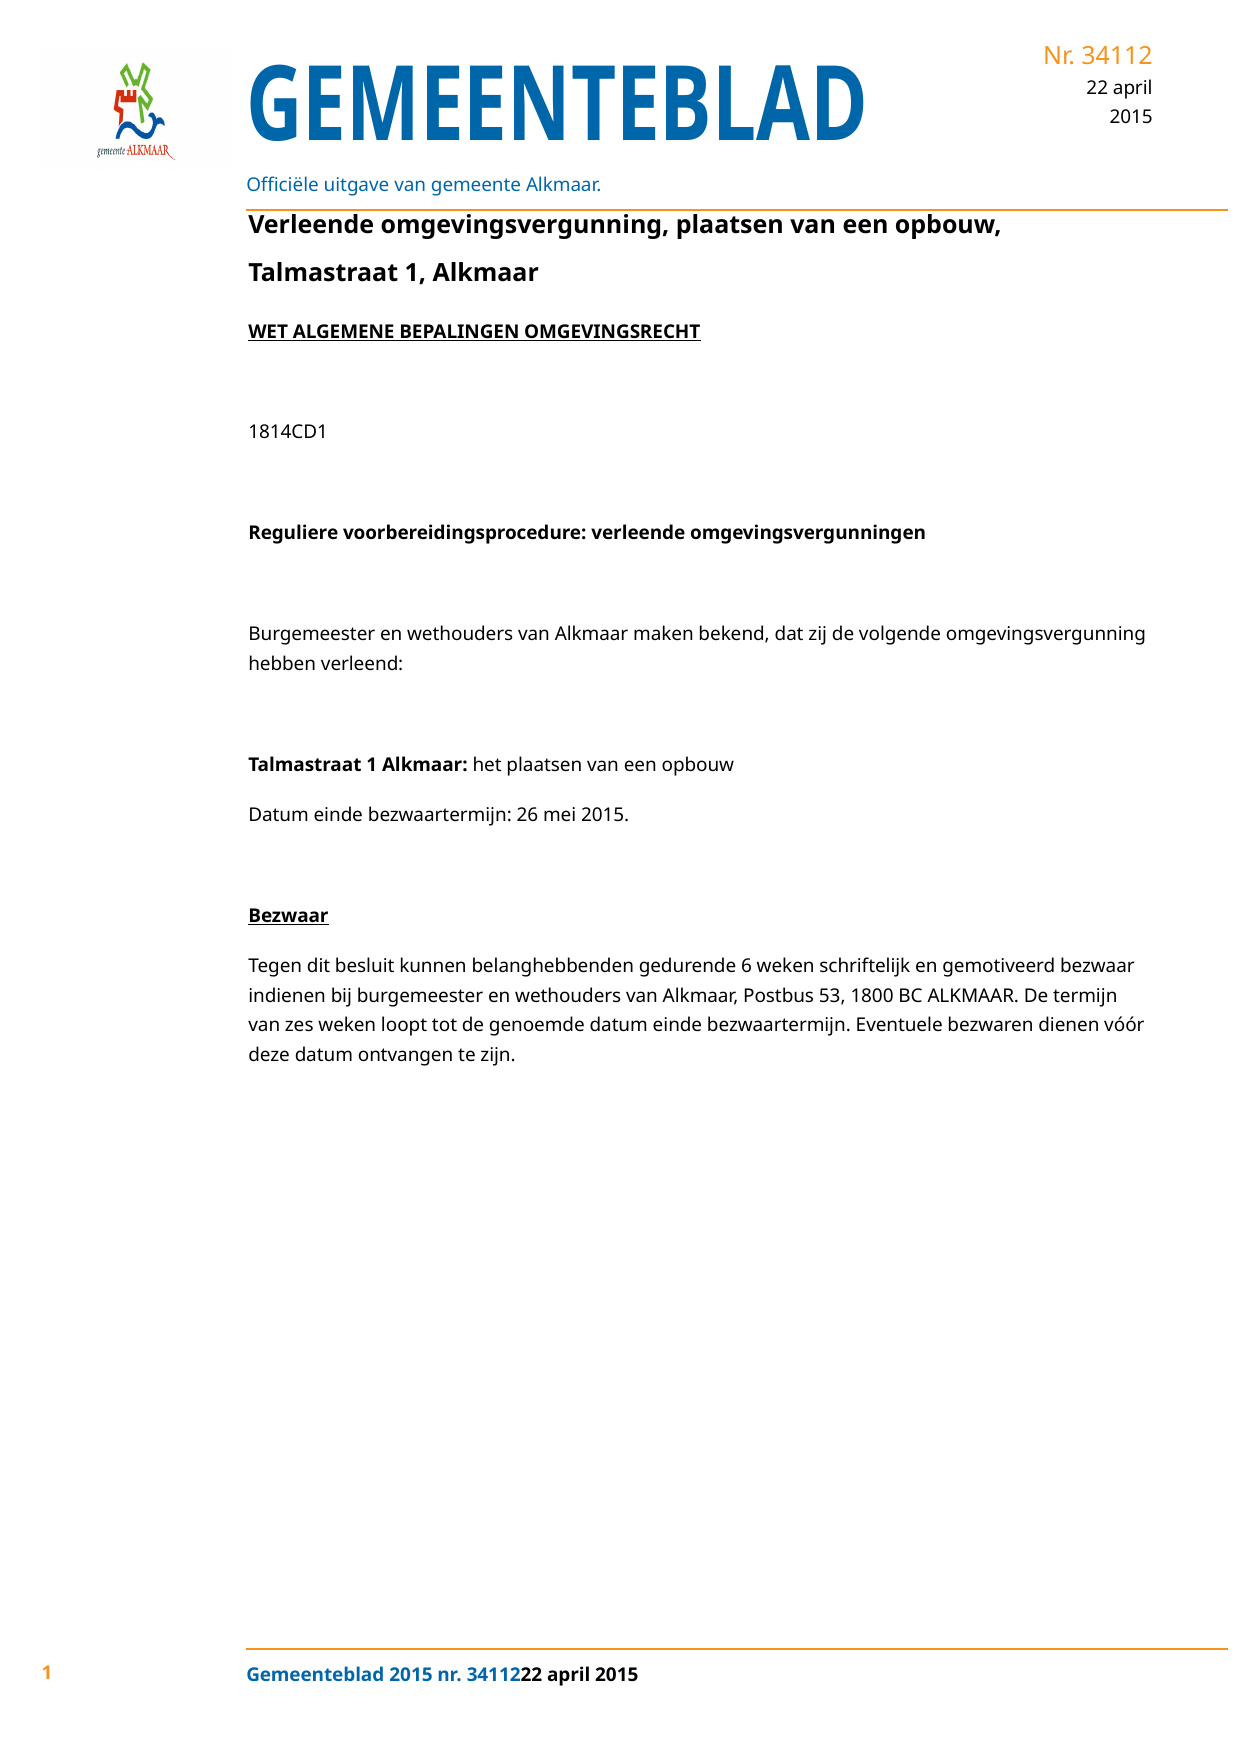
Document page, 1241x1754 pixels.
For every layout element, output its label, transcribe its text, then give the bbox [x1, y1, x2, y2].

text Talmastraat 1 Alkmaar: het plaatsen van een opbouw [248, 751, 1152, 777]
text Verleende omgevingsvergunning, plaatsen van een opbouw, Talmastraat 1, Alkmaar [248, 211, 1152, 288]
text Burgemeester en wethouders van Alkmaar maken bekend, dat zij de volgende omgevingsvergunning hebben verleend: [248, 620, 1152, 676]
text Datum einde bezwaartermijn: 26 mei 2015. [248, 801, 1152, 827]
text WET ALGEMENE BEPALINGEN OMGEVINGSRECHT [248, 318, 1152, 344]
picture [41, 47, 231, 172]
text Bezwaar [248, 902, 1152, 928]
text 1814CD1 [248, 419, 1152, 444]
text Tegen dit besluit kunnen belanghebbenden gedurende 6 weken schriftelijk en gemotiveerd bezwaar indienen bij burgemeester en wethouders van Alkmaar, Postbus 53, 1800 BC ALKMAAR. De termijn van zes weken loopt tot de genoemde datum einde bezwaartermijn. Eventuele bezwaren dienen vóór deze datum ontvangen te zijn. [248, 952, 1152, 1067]
text Reguliere voorbereidingsprocedure: verleende omgevingsvergunningen [248, 519, 1152, 545]
